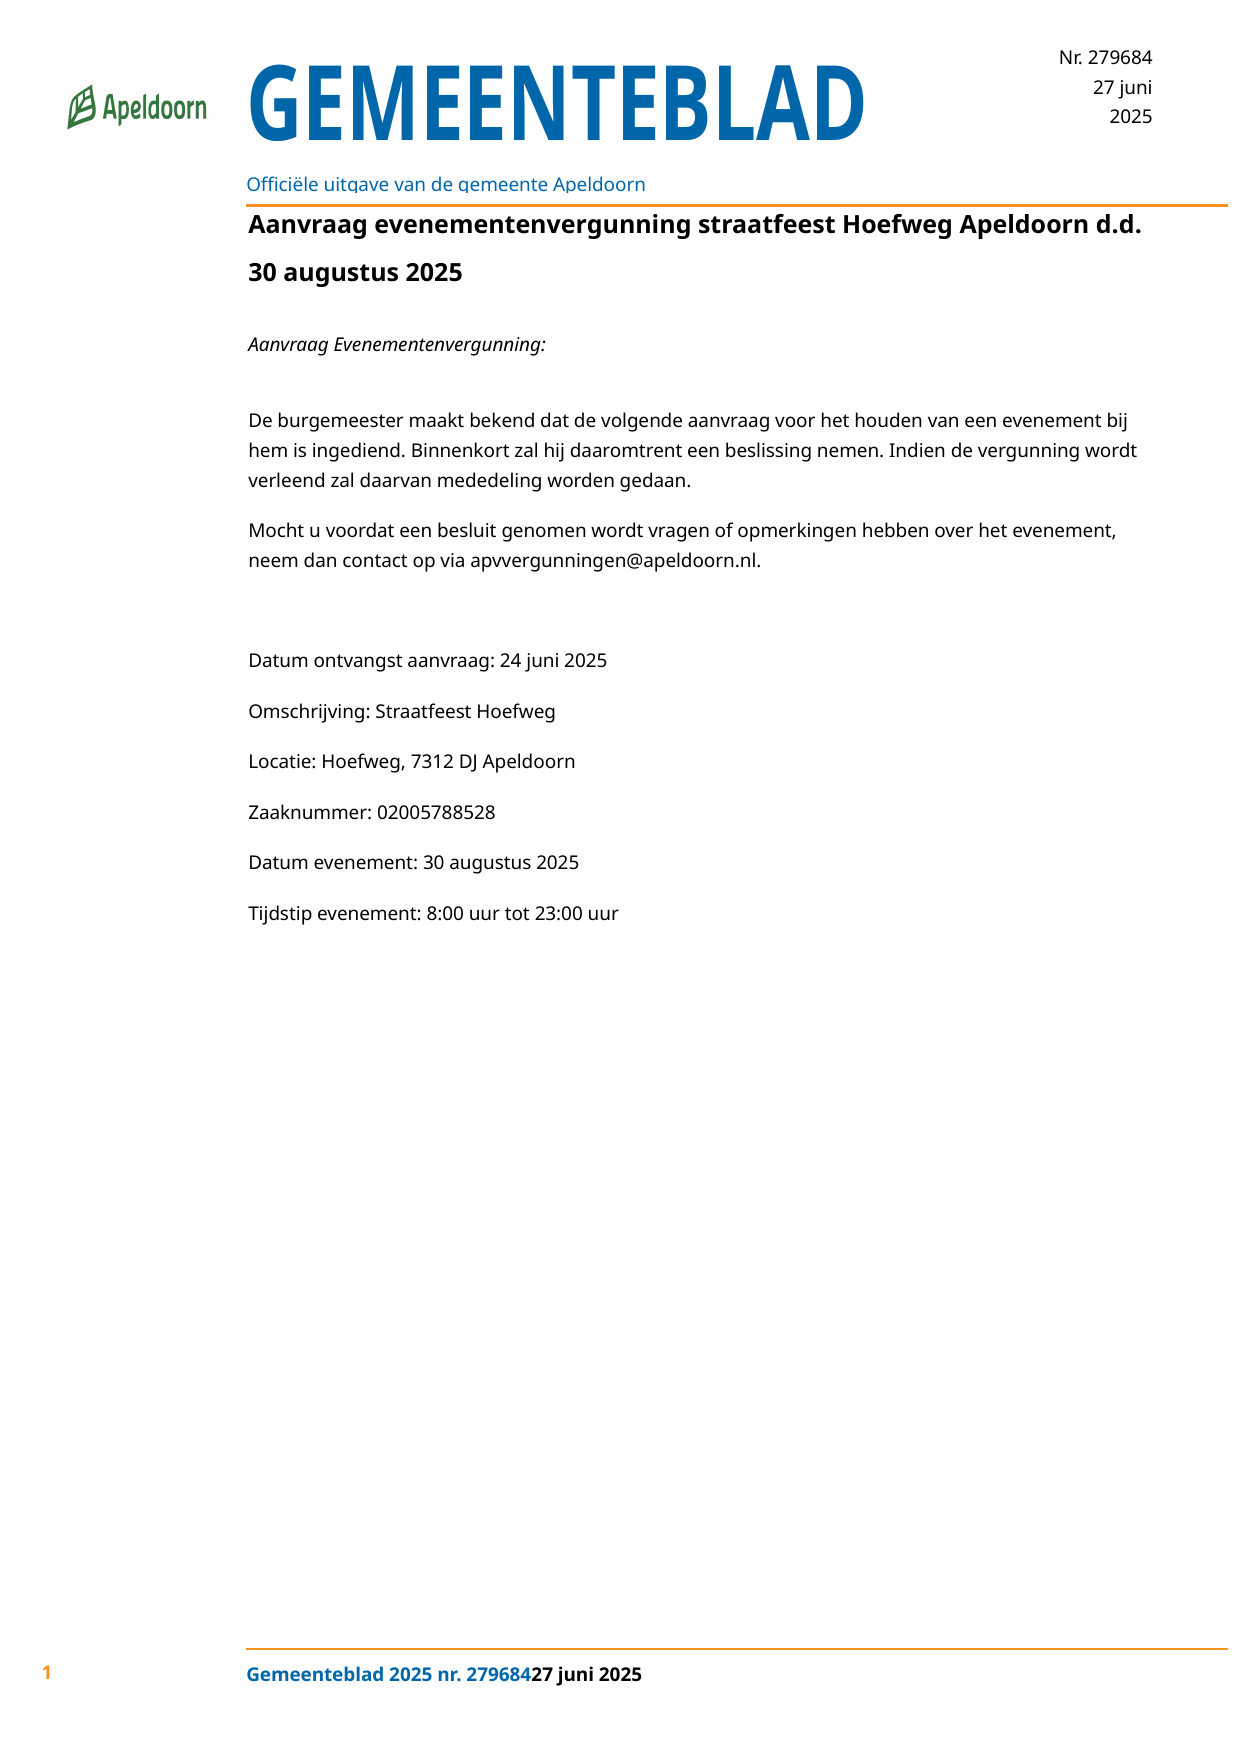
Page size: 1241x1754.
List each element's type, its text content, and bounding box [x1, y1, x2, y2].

text Datum evenement: 30 augustus 2025 [248, 849, 1152, 875]
text De burgemeester maakt bekend dat de volgende aanvraag voor het houden van een evenement bij hem is ingediend. Binnenkort zal hij daaromtrent een beslissing nemen. Indien de vergunning wordt verleend zal daarvan mededeling worden gedaan. [248, 408, 1152, 492]
text Omschrijving: Straatfeest Hoefweg [248, 698, 1152, 724]
text Datum ontvangst aanvraag: 24 juni 2025 [248, 648, 1152, 673]
text Mocht u voordat een besluit genomen wordt vragen of opmerkingen hebben over het evenement, neem dan contact op via apvvergunningen@apeldoorn.nl. [248, 517, 1152, 572]
text Locatie: Hoefweg, 7312 DJ Apeldoorn [248, 748, 1152, 774]
text Zaaknummer: 02005788528 [248, 799, 1152, 824]
picture [41, 47, 231, 172]
text Aanvraag Evenementenvergunning: [248, 331, 1152, 357]
text Tijdstip evenement: 8:00 uur tot 23:00 uur [248, 900, 1152, 925]
text Aanvraag evenementenvergunning straatfeest Hoefweg Apeldoorn d.d. 30 augustus 2025 [248, 207, 1152, 288]
